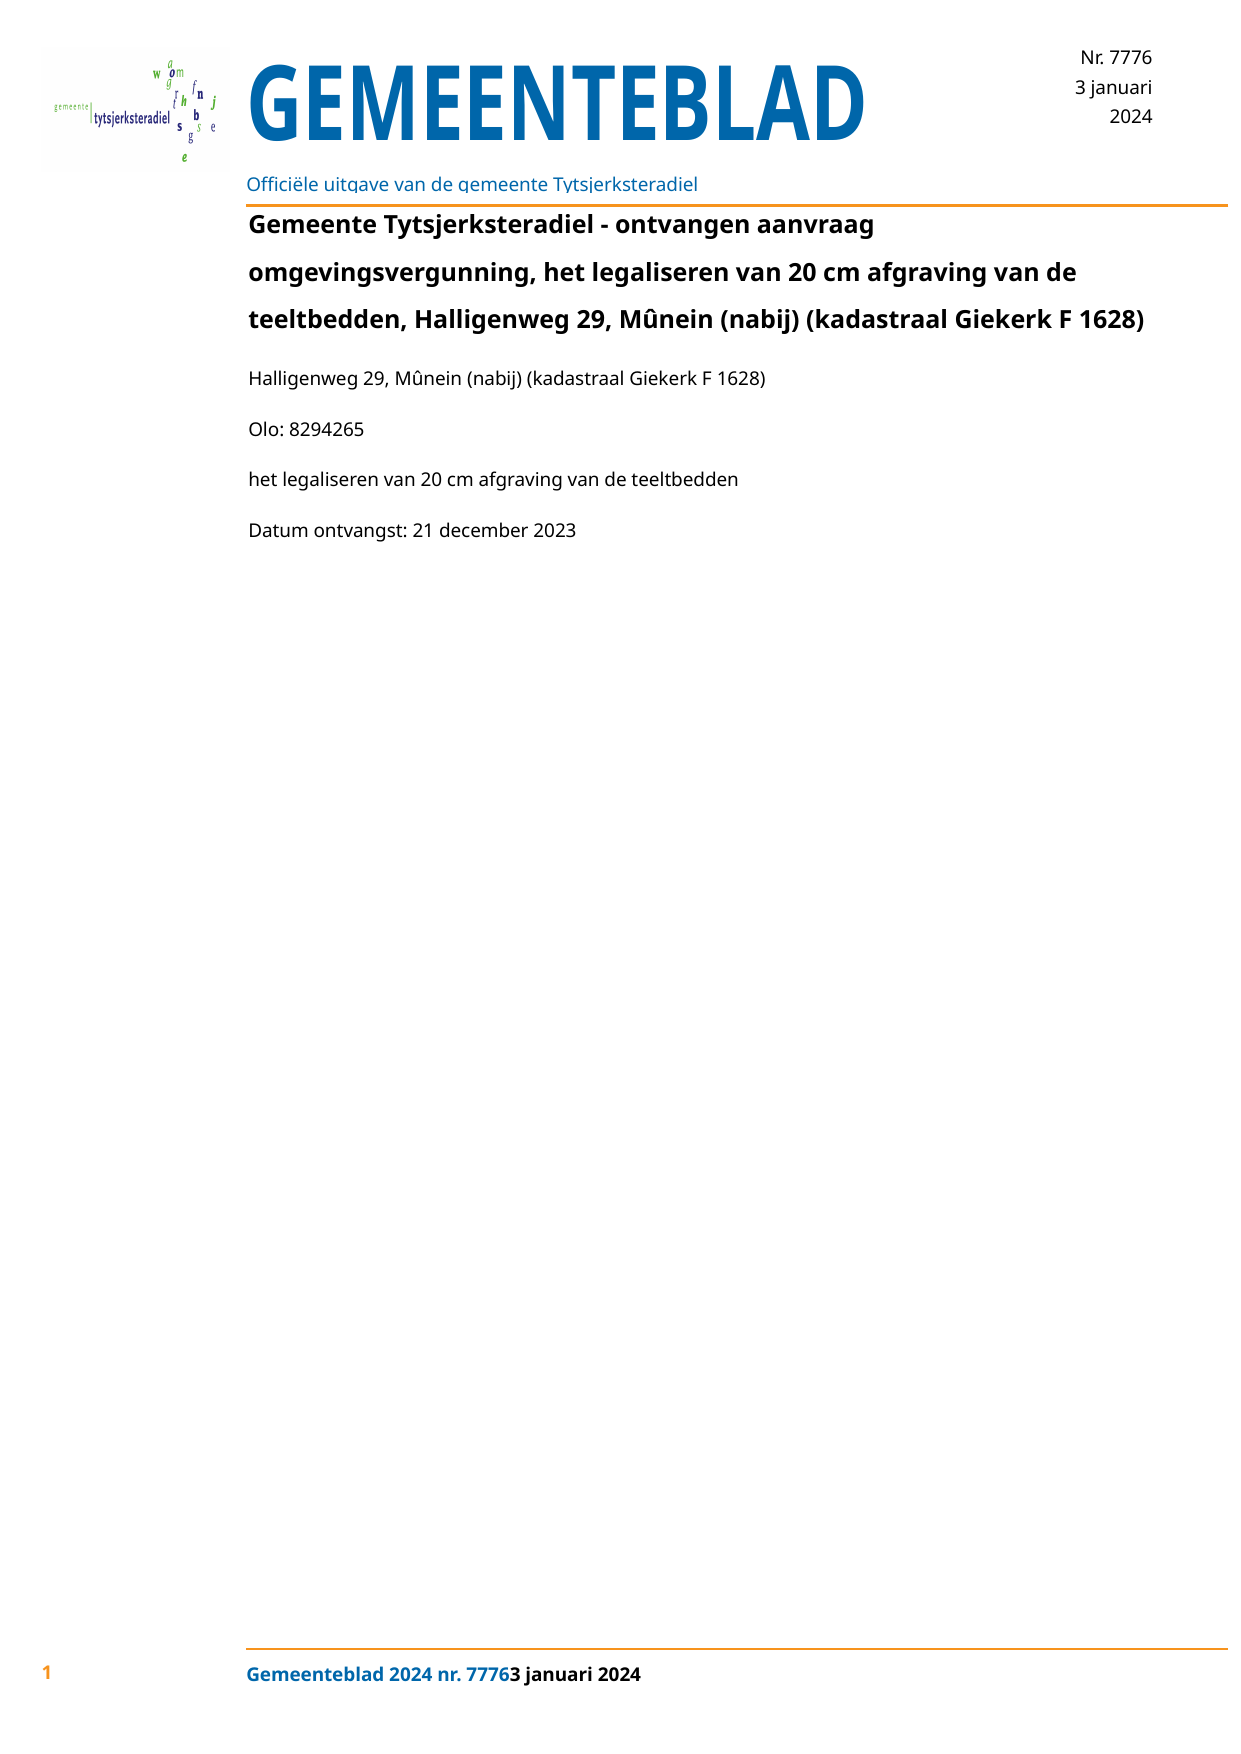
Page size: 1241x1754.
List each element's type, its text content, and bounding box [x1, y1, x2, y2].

text Datum ontvangst: 21 december 2023 [248, 517, 1152, 542]
text Olo: 8294265 [248, 416, 1152, 442]
text Halligenweg 29, Mûnein (nabij) (kadastraal Giekerk F 1628) [248, 366, 1152, 391]
text Gemeente Tytsjerksteradiel - ontvangen aanvraag omgevingsvergunning, het legaliseren van 20 cm afgraving van de teeltbedden, Halligenweg 29, Mûnein (nabij) (kadastraal Giekerk F 1628) [248, 207, 1152, 336]
text het legaliseren van 20 cm afgraving van de teeltbedden [248, 466, 1152, 492]
picture [41, 47, 231, 172]
